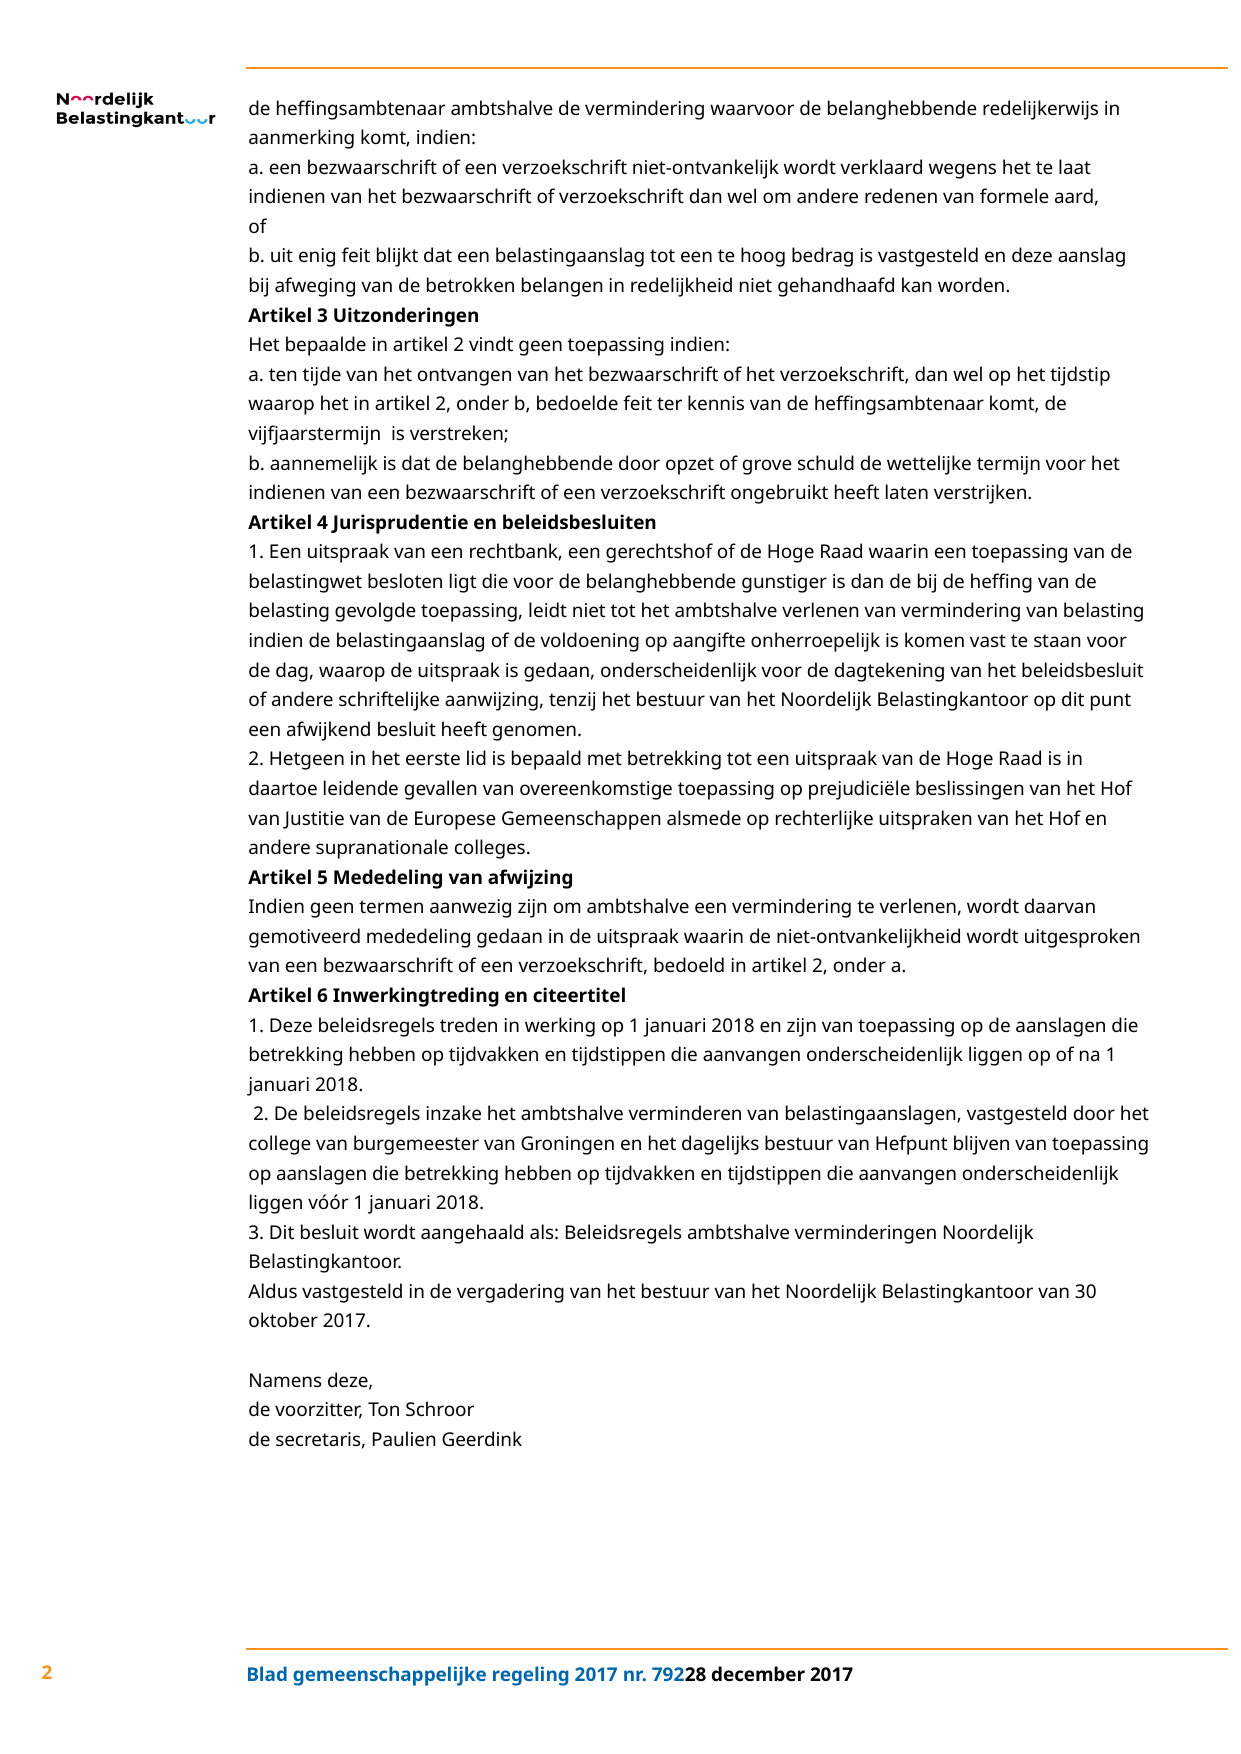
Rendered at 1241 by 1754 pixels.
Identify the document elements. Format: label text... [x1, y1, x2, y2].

text 2. Hetgeen in het eerste lid is bepaald met betrekking tot een uitspraak van de Hoge Raad is in daartoe leidende gevallen van overeenkomstige toepassing op prejudiciële beslissingen van het Hof van Justitie van de Europese Gemeenschappen alsmede op rechterlijke uitspraken van het Hof en andere supranationale colleges. [248, 746, 1152, 860]
text 1. Deze beleidsregels treden in werking op 1 januari 2018 en zijn van toepassing op de aanslagen die betrekking hebben op tijdvakken en tijdstippen die aanvangen onderscheidenlijk liggen op of na 1 januari 2018. [248, 1012, 1152, 1097]
text de heffingsambtenaar ambtshalve de vermindering waarvoor de belanghebbende redelijkerwijs in aanmerking komt, indien: [248, 95, 1152, 150]
text Indien geen termen aanwezig zijn om ambtshalve een vermindering te verlenen, wordt daarvan gemotiveerd mededeling gedaan in de uitspraak waarin de niet-ontvankelijkheid wordt uitgesproken van een bezwaarschrift of een verzoekschrift, bedoeld in artikel 2, onder a. [248, 893, 1152, 978]
text a. een bezwaarschrift of een verzoekschrift niet-ontvankelijk wordt verklaard wegens het te laat indienen van het bezwaarschrift of verzoekschrift dan wel om andere redenen van formele aard, [248, 154, 1152, 209]
text a. ten tijde van het ontvangen van het bezwaarschrift of het verzoekschrift, dan wel op het tijdstip waarop het in artikel 2, onder b, bedoelde feit ter kennis van de heffingsambtenaar komt, de vijfjaarstermijn is verstreken; [248, 361, 1152, 446]
text Artikel 6 Inwerkingtreding en citeertitel [248, 982, 1152, 1008]
text 2. De beleidsregels inzake het ambtshalve verminderen van belastingaanslagen, vastgesteld door het college van burgemeester van Groningen en het dagelijks bestuur van Hefpunt blijven van toepassing op aanslagen die betrekking hebben op tijdvakken en tijdstippen die aanvangen onderscheidenlijk liggen vóór 1 januari 2018. [248, 1101, 1152, 1215]
text Artikel 4 Jurisprudentie en beleidsbesluiten [248, 509, 1152, 535]
text of [248, 213, 1152, 239]
text de secretaris, Paulien Geerdink [248, 1426, 1152, 1452]
text Artikel 5 Mededeling van afwijzing [248, 864, 1152, 890]
text 1. Een uitspraak van een rechtbank, een gerechtshof of de Hoge Raad waarin een toepassing van de belastingwet besloten ligt die voor de belanghebbende gunstiger is dan de bij de heffing van de belasting gevolgde toepassing, leidt niet tot het ambtshalve verlenen van vermindering van belasting indien de belastingaanslag of de voldoening op aangifte onherroepelijk is komen vast te staan voor de dag, waarop de uitspraak is gedaan, onderscheidenlijk voor de dagtekening van het beleidsbesluit of andere schriftelijke aanwijzing, tenzij het bestuur van het Noordelijk Belastingkantoor op dit punt een afwijkend besluit heeft genomen. [248, 538, 1152, 742]
text Het bepaalde in artikel 2 vindt geen toepassing indien: [248, 331, 1152, 357]
text de voorzitter, Ton Schroor [248, 1396, 1152, 1422]
text Namens deze, [248, 1367, 1152, 1393]
text Aldus vastgesteld in de vergadering van het bestuur van het Noordelijk Belastingkantoor van 30 oktober 2017. [248, 1278, 1152, 1333]
text b. uit enig feit blijkt dat een belastingaanslag tot een te hoog bedrag is vastgesteld en deze aanslag bij afweging van de betrokken belangen in redelijkheid niet gehandhaafd kan worden. [248, 243, 1152, 298]
picture [41, 47, 231, 172]
text Artikel 3 Uitzonderingen [248, 302, 1152, 328]
text 3. Dit besluit wordt aangehaald als: Beleidsregels ambtshalve verminderingen Noordelijk Belastingkantoor. [248, 1219, 1152, 1274]
text b. aannemelijk is dat de belanghebbende door opzet of grove schuld de wettelijke termijn voor het indienen van een bezwaarschrift of een verzoekschrift ongebruikt heeft laten verstrijken. [248, 450, 1152, 505]
